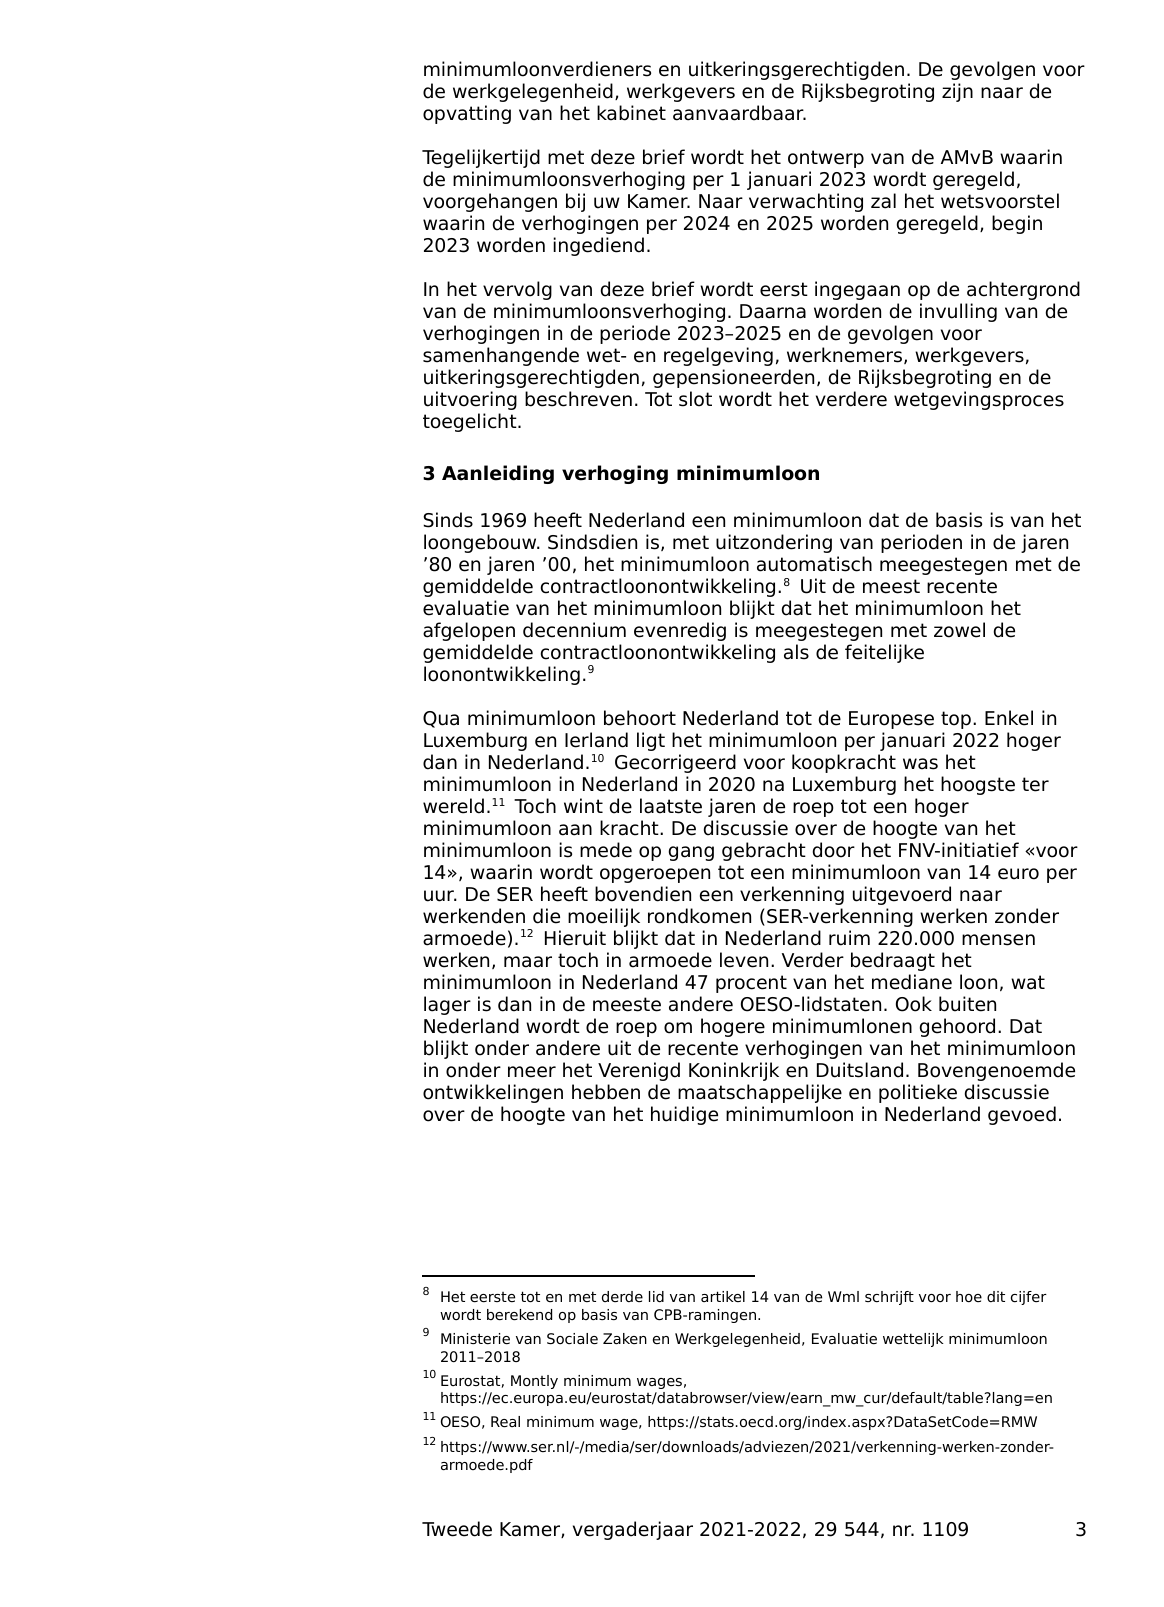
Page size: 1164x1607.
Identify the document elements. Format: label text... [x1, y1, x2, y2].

text Het eerste tot en met derde lid van artikel 14 van de Wml schrijft voor hoe dit cijfer wordt berekend op basis van CPB-ramingen. [422, 1285, 1087, 1324]
subtitle 3 Aanleiding verhoging minimumloon [422, 463, 1087, 485]
text In het vervolg van deze brief wordt eerst ingegaan op de achtergrond van de minimumloonsverhoging. Daarna worden de invulling van de verhogingen in de periode 2023–2025 en de gevolgen voor samenhangende wet- en regelgeving, werknemers, werkgevers, uitkeringsgerechtigden, gepensioneerden, de Rijksbegroting en de uitvoering beschreven. Tot slot wordt het verdere wetgevingsproces toegelicht. [422, 279, 1087, 433]
text Qua minimumloon behoort Nederland tot de Europese top. Enkel in Luxemburg en Ierland ligt het minimumloon per januari 2022 hoger dan in Nederland. Gecorrigeerd voor koopkracht was het minimumloon in Nederland in 2020 na Luxemburg het hoogste ter wereld. Toch wint de laatste jaren de roep tot een hoger minimumloon aan kracht. De discussie over de hoogte van het minimumloon is mede op gang gebracht door het FNV-initiatief «voor 14», waarin wordt opgeroepen tot een minimumloon van 14 euro per uur. De SER heeft bovendien een verkenning uitgevoerd naar werkenden die moeilijk rondkomen (SER-verkenning werken zonder armoede). Hieruit blijkt dat in Nederland ruim 220.000 mensen werken, maar toch in armoede leven. Verder bedraagt het minimumloon in Nederland 47 procent van het mediane loon, wat lager is dan in de meeste andere OESO-lidstaten. Ook buiten Nederland wordt de roep om hogere minimumlonen gehoord. Dat blijkt onder andere uit de recente verhogingen van het minimumloon in onder meer het Verenigd Koninkrijk en Duitsland. Bovengenoemde ontwikkelingen hebben de maatschappelijke en politieke discussie over de hoogte van het huidige minimumloon in Nederland gevoed. [422, 708, 1087, 1126]
text Sinds 1969 heeft Nederland een minimumloon dat de basis is van het loongebouw. Sindsdien is, met uitzondering van perioden in de jaren ’80 en jaren ’00, het minimumloon automatisch meegestegen met de gemiddelde contractloonontwikkeling. Uit de meest recente evaluatie van het minimumloon blijkt dat het minimumloon het afgelopen decennium evenredig is meegestegen met zowel de gemiddelde contractloonontwikkeling als de feitelijke loonontwikkeling. [422, 510, 1087, 686]
text Ministerie van Sociale Zaken en Werkgelegenheid, Evaluatie wettelijk minimumloon 2011–2018 [422, 1327, 1087, 1366]
text https://www.ser.nl/-/media/ser/downloads/adviezen/2021/verkenning-werken-zonder-armoede.pdf [422, 1435, 1087, 1474]
text minimumloonverdieners en uitkeringsgerechtigden. De gevolgen voor de werkgelegenheid, werkgevers en de Rijksbegroting zijn naar de opvatting van het kabinet aanvaardbaar. [422, 59, 1087, 125]
text OESO, Real minimum wage, https://stats.oecd.org/index.aspx?DataSetCode=RMW [422, 1410, 1087, 1432]
text Eurostat, Montly minimum wages, https://ec.europa.eu/eurostat/databrowser/view/earn_mw_cur/default/table?lang=en [422, 1368, 1087, 1407]
text Tegelijkertijd met deze brief wordt het ontwerp van de AMvB waarin de minimumloonsverhoging per 1 januari 2023 wordt geregeld, voorgehangen bij uw Kamer. Naar verwachting zal het wetsvoorstel waarin de verhogingen per 2024 en 2025 worden geregeld, begin 2023 worden ingediend. [422, 147, 1087, 257]
